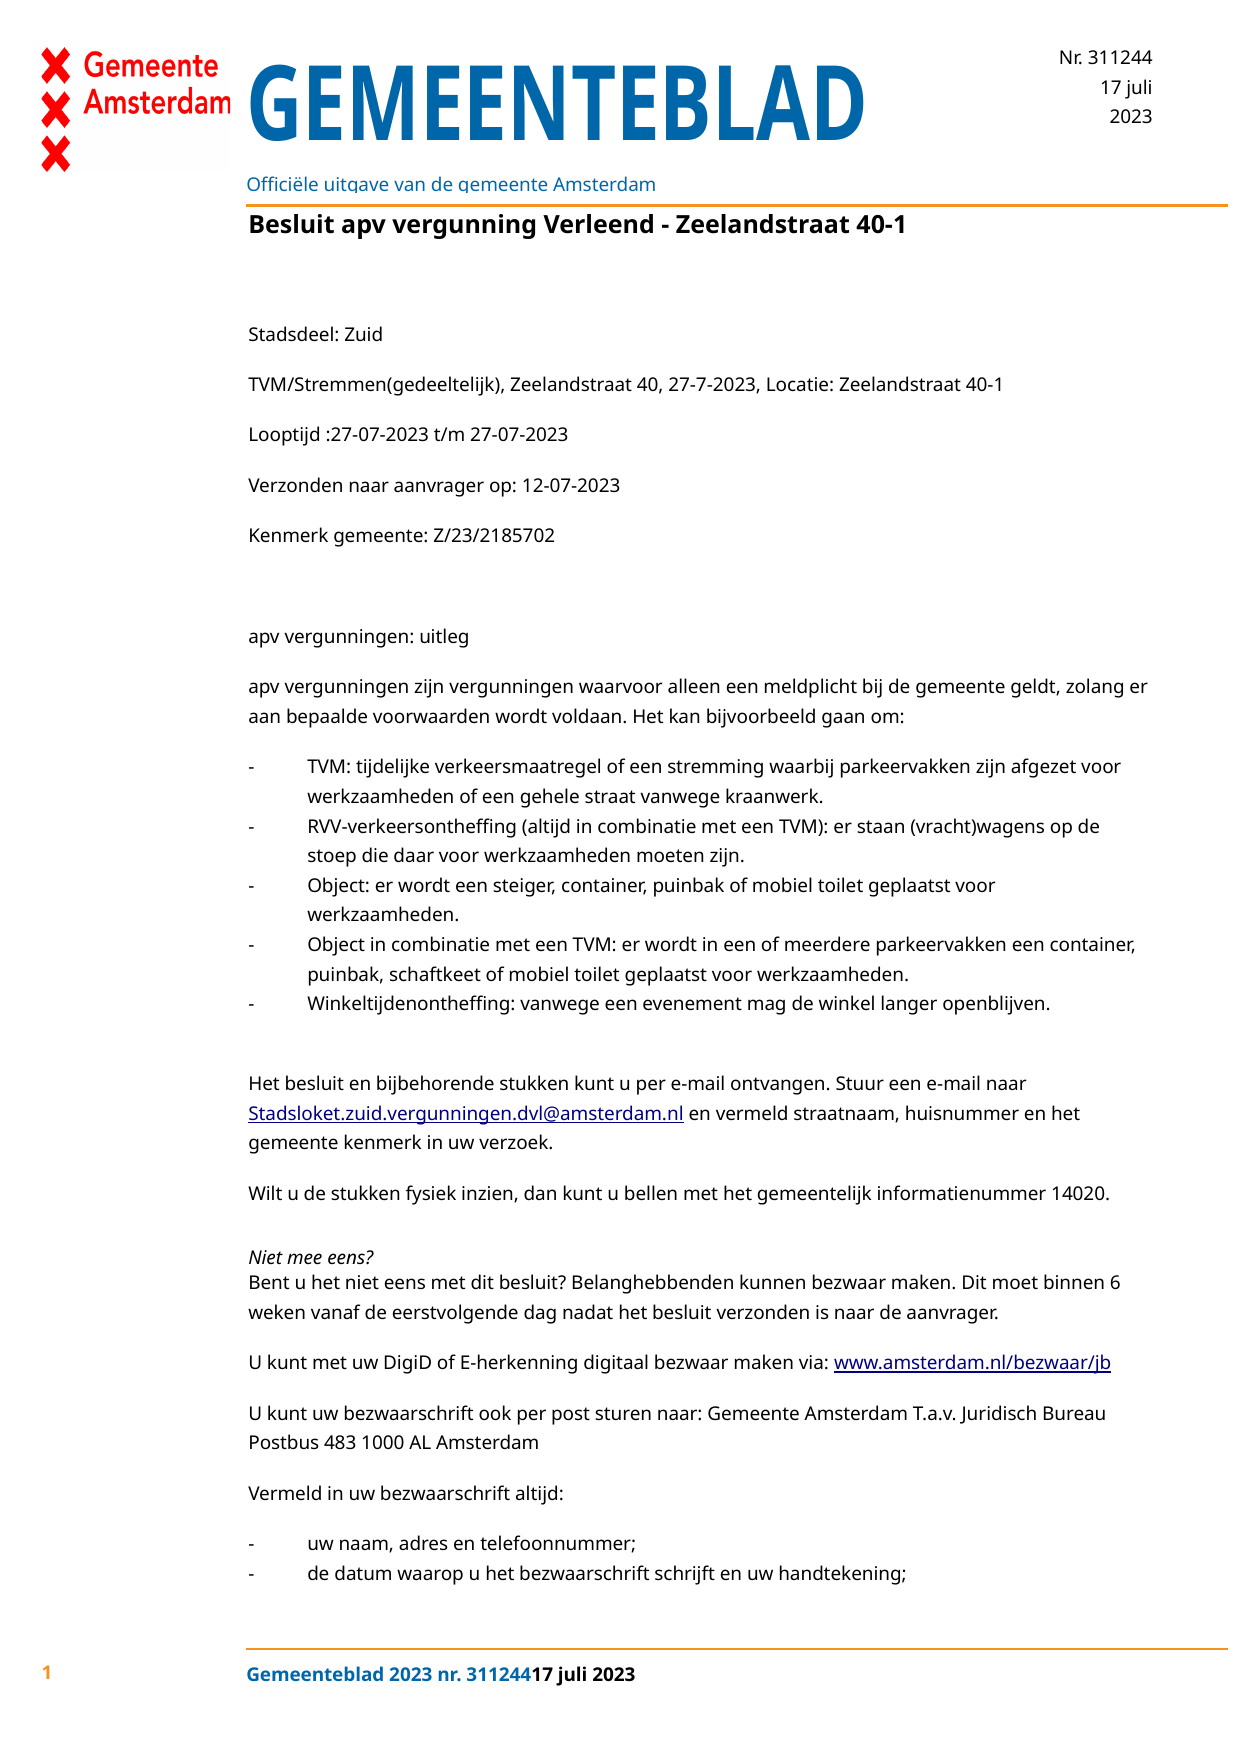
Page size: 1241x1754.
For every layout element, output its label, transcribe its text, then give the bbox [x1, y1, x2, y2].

list Object in combinatie met een TVM: er wordt in een of meerdere parkeervakken een container, puinbak, schaftkeet of mobiel toilet geplaatst voor werkzaamheden. [248, 931, 1152, 986]
list RVV-verkeersontheffing (altijd in combinatie met een TVM): er staan (vracht)wagens op de stoep die daar voor werkzaamheden moeten zijn. [248, 813, 1152, 868]
text Het besluit en bijbehorende stukken kunt u per e-mail ontvangen. Stuur een e-mail naar Stadsloket.zuid.vergunningen.dvl@amsterdam.nl en vermeld straatnaam, huisnummer en het gemeente kenmerk in uw verzoek. [248, 1070, 1152, 1155]
list de datum waarop u het bezwaarschrift schrijft en uw handtekening; [248, 1560, 1152, 1586]
picture [41, 47, 231, 172]
text Niet mee eens? [248, 1244, 1152, 1269]
text Looptijd :27-07-2023 t/m 27-07-2023 [248, 422, 1152, 447]
text TVM/Stremmen(gedeeltelijk), Zeelandstraat 40, 27-7-2023, Locatie: Zeelandstraat 40-1 [248, 371, 1152, 397]
text Bent u het niet eens met dit besluit? Belanghebbenden kunnen bezwaar maken. Dit moet binnen 6 weken vanaf de eerstvolgende dag nadat het besluit verzonden is naar de aanvrager. [248, 1269, 1152, 1325]
text U kunt uw bezwaarschrift ook per post sturen naar: Gemeente Amsterdam T.a.v. Juridisch Bureau Postbus 483 1000 AL Amsterdam [248, 1400, 1152, 1455]
text Besluit apv vergunning Verleend - Zeelandstraat 40-1 [248, 207, 1152, 241]
list uw naam, adres en telefoonnummer; [248, 1530, 1152, 1556]
list TVM: tijdelijke verkeersmaatregel of een stremming waarbij parkeervakken zijn afgezet voor werkzaamheden of een gehele straat vanwege kraanwerk. [248, 754, 1152, 809]
list Winkeltijdenontheffing: vanwege een evenement mag de winkel langer openblijven. [248, 990, 1152, 1016]
text apv vergunningen zijn vergunningen waarvoor alleen een meldplicht bij de gemeente geldt, zolang er aan bepaalde voorwaarden wordt voldaan. Het kan bijvoorbeeld gaan om: [248, 674, 1152, 729]
text Stadsdeel: Zuid [248, 321, 1152, 346]
text Verzonden naar aanvrager op: 12-07-2023 [248, 472, 1152, 498]
text U kunt met uw DigiD of E-herkenning digitaal bezwaar maken via: www.amsterdam.nl/bezwaar/jb [248, 1349, 1152, 1375]
text Vermeld in uw bezwaarschrift altijd: [248, 1480, 1152, 1506]
list Object: er wordt een steiger, container, puinbak of mobiel toilet geplaatst voor werkzaamheden. [248, 872, 1152, 927]
text Kenmerk gemeente: Z/23/2185702 [248, 522, 1152, 548]
text apv vergunningen: uitleg [248, 623, 1152, 649]
text Wilt u de stukken fysiek inzien, dan kunt u bellen met het gemeentelijk informatienummer 14020. [248, 1180, 1152, 1206]
